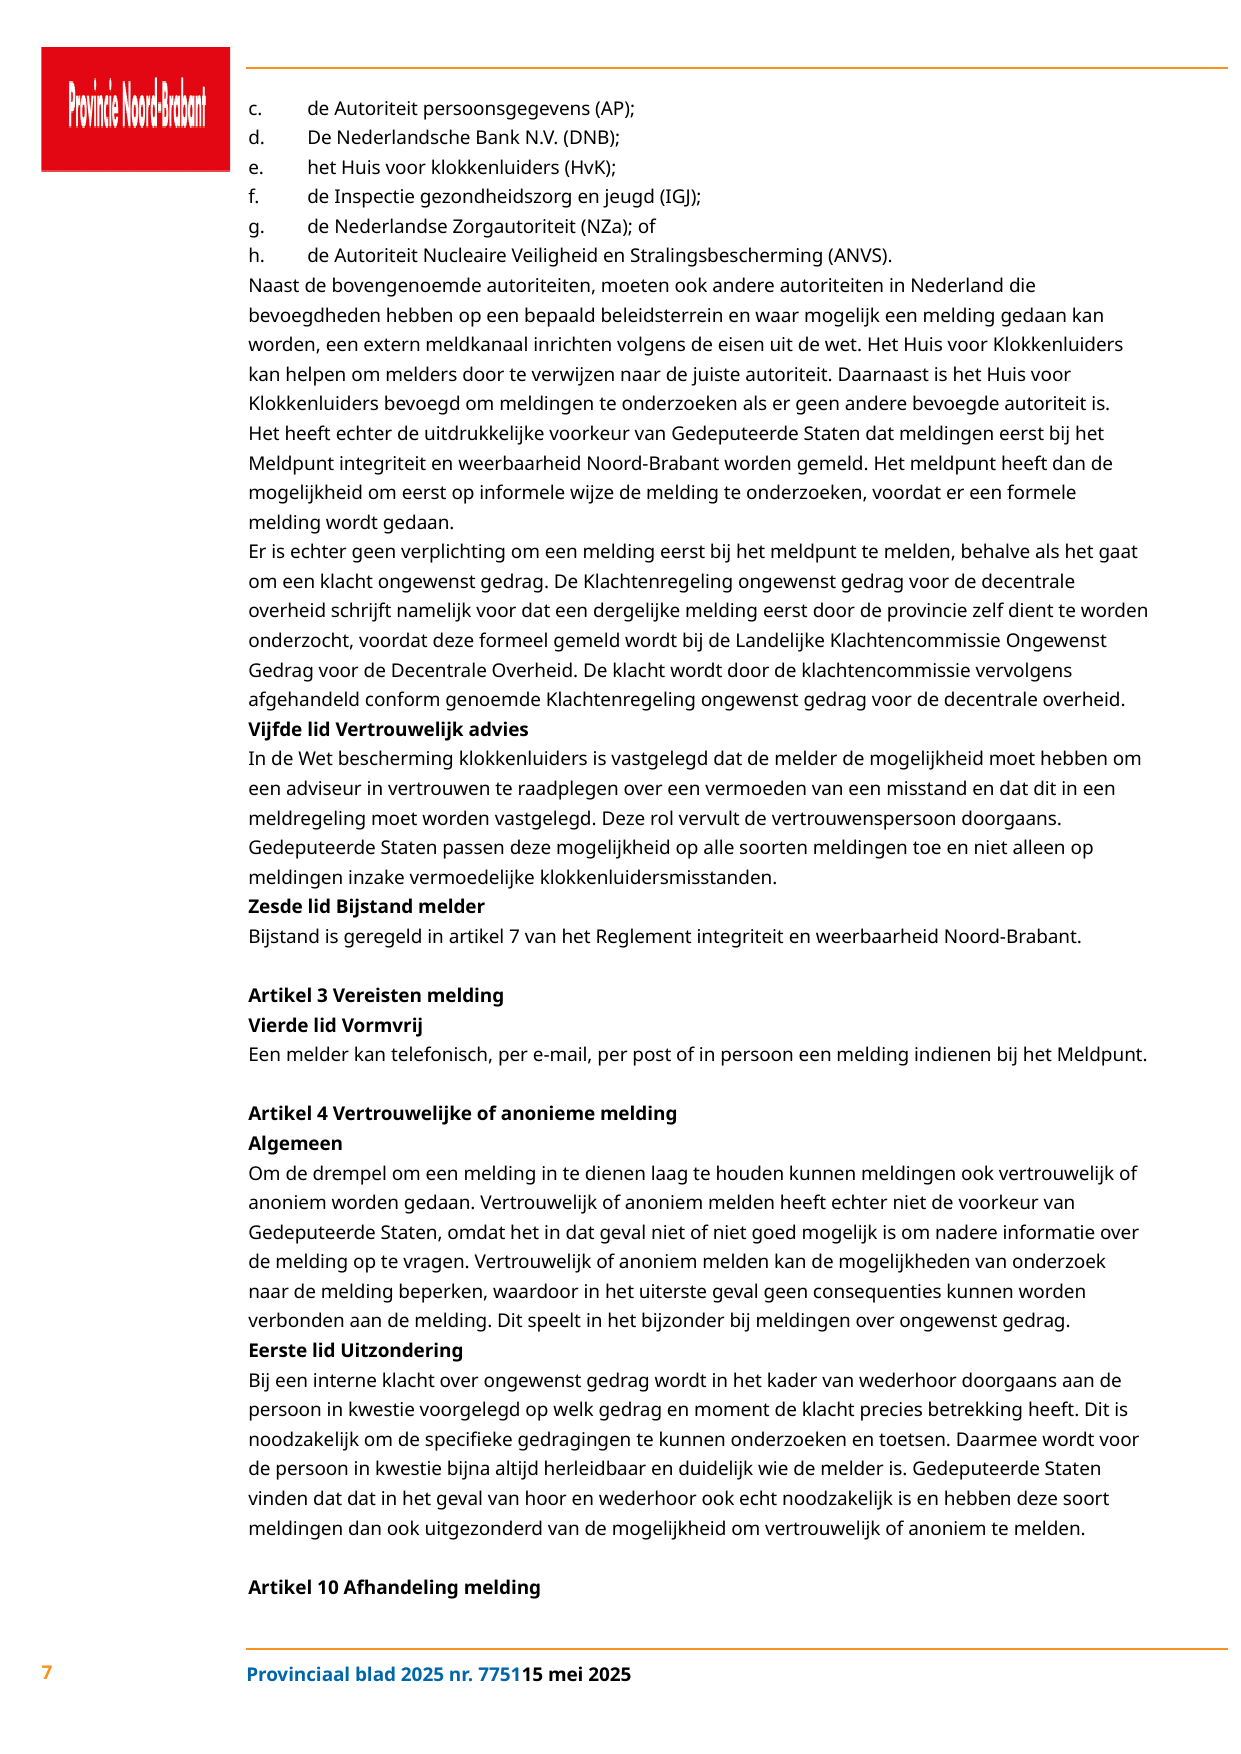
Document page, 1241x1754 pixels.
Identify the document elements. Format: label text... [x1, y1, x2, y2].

list de Inspectie gezondheidszorg en jeugd (IGJ); [248, 183, 1152, 209]
text Artikel 4 Vertrouwelijke of anonieme melding [248, 1101, 1152, 1126]
text Artikel 3 Vereisten melding [248, 982, 1152, 1008]
text Om de drempel om een melding in te dienen laag te houden kunnen meldingen ook vertrouwelijk of anoniem worden gedaan. Vertrouwelijk of anoniem melden heeft echter niet de voorkeur van Gedeputeerde Staten, omdat het in dat geval niet of niet goed mogelijk is om nadere informatie over de melding op te vragen. Vertrouwelijk of anoniem melden kan de mogelijkheden van onderzoek naar de melding beperken, waardoor in het uiterste geval geen consequenties kunnen worden verbonden aan de melding. Dit speelt in het bijzonder bij meldingen over ongewenst gedrag. [248, 1160, 1152, 1333]
text Eerste lid Uitzondering [248, 1337, 1152, 1363]
text Naast de bovengenoemde autoriteiten, moeten ook andere autoriteiten in Nederland die bevoegdheden hebben op een bepaald beleidsterrein en waar mogelijk een melding gedaan kan worden, een extern meldkanaal inrichten volgens de eisen uit de wet. Het Huis voor Klokkenluiders kan helpen om melders door te verwijzen naar de juiste autoriteit. Daarnaast is het Huis voor Klokkenluiders bevoegd om meldingen te onderzoeken als er geen andere bevoegde autoriteit is. [248, 272, 1152, 416]
text Algemeen [248, 1130, 1152, 1156]
text In de Wet bescherming klokkenluiders is vastgelegd dat de melder de mogelijkheid moet hebben om een adviseur in vertrouwen te raadplegen over een vermoeden van een misstand en dat dit in een meldregeling moet worden vastgelegd. Deze rol vervult de vertrouwenspersoon doorgaans. Gedeputeerde Staten passen deze mogelijkheid op alle soorten meldingen toe en niet alleen op meldingen inzake vermoedelijke klokkenluidersmisstanden. [248, 746, 1152, 890]
picture [41, 47, 231, 172]
text Artikel 10 Afhandeling melding [248, 1574, 1152, 1600]
text Een melder kan telefonisch, per e-mail, per post of in persoon een melding indienen bij het Meldpunt. [248, 1041, 1152, 1067]
text Vierde lid Vormvrij [248, 1012, 1152, 1038]
list de Nederlandse Zorgautoriteit (NZa); of [248, 213, 1152, 239]
list het Huis voor klokkenluiders (HvK); [248, 154, 1152, 180]
text Vijfde lid Vertrouwelijk advies [248, 716, 1152, 742]
text Bijstand is geregeld in artikel 7 van het Reglement integriteit en weerbaarheid Noord-Brabant. [248, 923, 1152, 949]
list de Autoriteit persoonsgegevens (AP); [248, 95, 1152, 121]
list de Autoriteit Nucleaire Veiligheid en Stralingsbescherming (ANVS). [248, 243, 1152, 268]
text Er is echter geen verplichting om een melding eerst bij het meldpunt te melden, behalve als het gaat om een klacht ongewenst gedrag. De Klachtenregeling ongewenst gedrag voor de decentrale overheid schrijft namelijk voor dat een dergelijke melding eerst door de provincie zelf dient te worden onderzocht, voordat deze formeel gemeld wordt bij de Landelijke Klachtencommissie Ongewenst Gedrag voor de Decentrale Overheid. De klacht wordt door de klachtencommissie vervolgens afgehandeld conform genoemde Klachtenregeling ongewenst gedrag voor de decentrale overheid. [248, 538, 1152, 712]
list De Nederlandsche Bank N.V. (DNB); [248, 124, 1152, 150]
text Zesde lid Bijstand melder [248, 893, 1152, 919]
text Bij een interne klacht over ongewenst gedrag wordt in het kader van wederhoor doorgaans aan de persoon in kwestie voorgelegd op welk gedrag en moment de klacht precies betrekking heeft. Dit is noodzakelijk om de specifieke gedragingen te kunnen onderzoeken en toetsen. Daarmee wordt voor de persoon in kwestie bijna altijd herleidbaar en duidelijk wie de melder is. Gedeputeerde Staten vinden dat dat in het geval van hoor en wederhoor ook echt noodzakelijk is en hebben deze soort meldingen dan ook uitgezonderd van de mogelijkheid om vertrouwelijk of anoniem te melden. [248, 1367, 1152, 1541]
text Het heeft echter de uitdrukkelijke voorkeur van Gedeputeerde Staten dat meldingen eerst bij het Meldpunt integriteit en weerbaarheid Noord-Brabant worden gemeld. Het meldpunt heeft dan de mogelijkheid om eerst op informele wijze de melding te onderzoeken, voordat er een formele melding wordt gedaan. [248, 420, 1152, 535]
